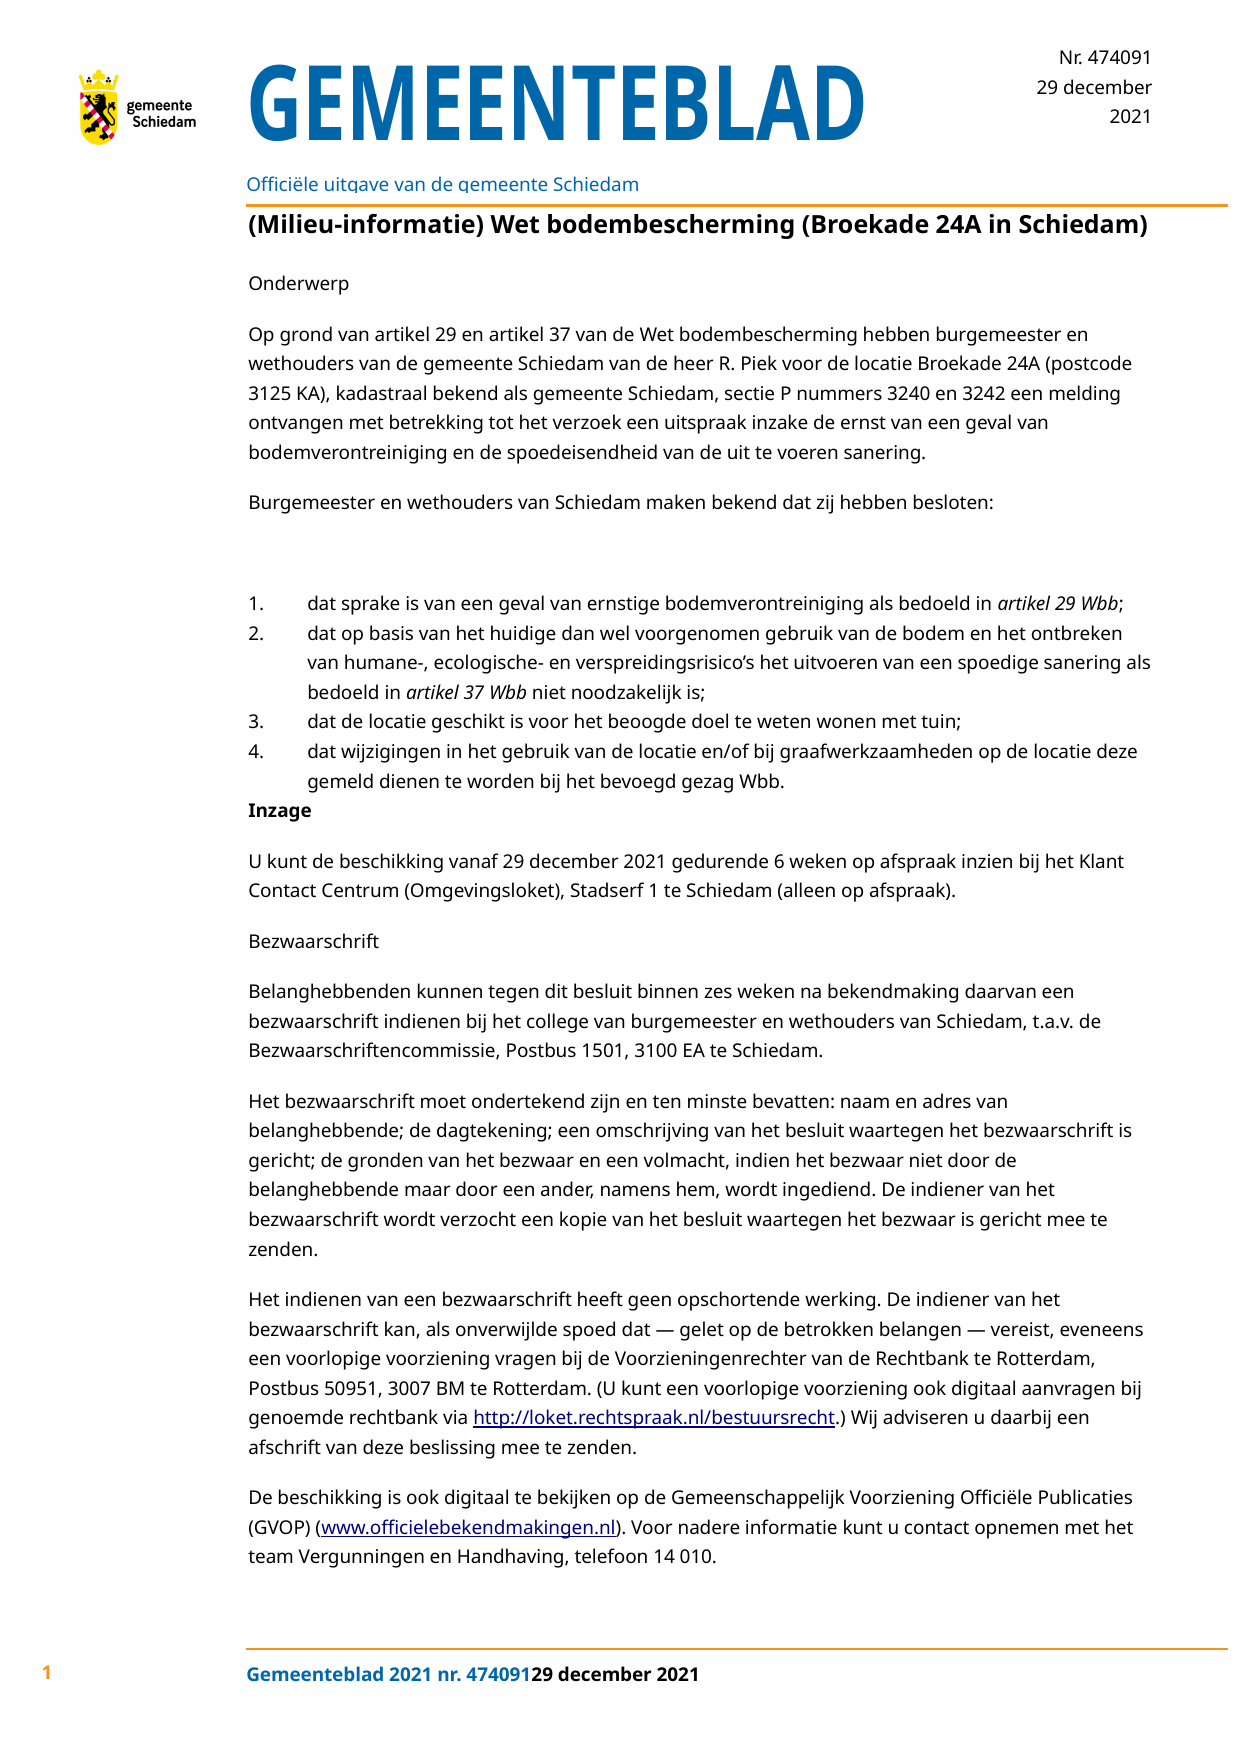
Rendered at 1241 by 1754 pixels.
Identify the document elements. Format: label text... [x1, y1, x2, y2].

text Bezwaarschrift [248, 928, 1152, 953]
text De beschikking is ook digitaal te bekijken op de Gemeenschappelijk Voorziening Officiële Publicaties (GVOP) (www.officielebekendmakingen.nl). Voor nadere informatie kunt u contact opnemen met het team Vergunningen en Handhaving, telefoon 14 010. [248, 1484, 1152, 1569]
list dat de locatie geschikt is voor het beoogde doel te weten wonen met tuin; [248, 709, 1152, 734]
text Onderwerp [248, 270, 1152, 296]
text Burgemeester en wethouders van Schiedam maken bekend dat zij hebben besloten: [248, 489, 1152, 515]
text Het indienen van een bezwaarschrift heeft geen opschortende werking. De indiener van het bezwaarschrift kan, als onverwijlde spoed dat — gelet op de betrokken belangen — vereist, eveneens een voorlopige voorziening vragen bij de Voorzieningenrechter van de Rechtbank te Rotterdam, Postbus 50951, 3007 BM te Rotterdam. (U kunt een voorlopige voorziening ook digitaal aanvragen bij genoemde rechtbank via http://loket.rechtspraak.nl/bestuursrecht.) Wij adviseren u daarbij een afschrift van deze beslissing mee te zenden. [248, 1286, 1152, 1460]
text Inzage [248, 797, 1152, 823]
text (Milieu-informatie) Wet bodembescherming (Broekade 24A in Schiedam) [248, 207, 1152, 241]
text Het bezwaarschrift moet ondertekend zijn en ten minste bevatten: naam en adres van belanghebbende; de dagtekening; een omschrijving van het besluit waartegen het bezwaarschrift is gericht; de gronden van het bezwaar en een volmacht, indien het bezwaar niet door de belanghebbende maar door een ander, namens hem, wordt ingediend. De indiener van het bezwaarschrift wordt verzocht een kopie van het besluit waartegen het bezwaar is gericht mee te zenden. [248, 1088, 1152, 1261]
text Op grond van artikel 29 en artikel 37 van de Wet bodembescherming hebben burgemeester en wethouders van de gemeente Schiedam van de heer R. Piek voor de locatie Broekade 24A (postcode 3125 KA), kadastraal bekend als gemeente Schiedam, sectie P nummers 3240 en 3242 een melding ontvangen met betrekking tot het verzoek een uitspraak inzake de ernst van een geval van bodemverontreiniging en de spoedeisendheid van de uit te voeren sanering. [248, 321, 1152, 465]
list dat sprake is van een geval van ernstige bodemverontreiniging als bedoeld in artikel 29 Wbb; [248, 590, 1152, 616]
list dat op basis van het huidige dan wel voorgenomen gebruik van de bodem en het ontbreken van humane-, ecologische- en verspreidingsrisico’s het uitvoeren van een spoedige sanering als bedoeld in artikel 37 Wbb niet noodzakelijk is; [248, 620, 1152, 705]
text U kunt de beschikking vanaf 29 december 2021 gedurende 6 weken op afspraak inzien bij het Klant Contact Centrum (Omgevingsloket), Stadserf 1 te Schiedam (alleen op afspraak). [248, 848, 1152, 903]
picture [41, 47, 231, 172]
text Belanghebbenden kunnen tegen dit besluit binnen zes weken na bekendmaking daarvan een bezwaarschrift indienen bij het college van burgemeester en wethouders van Schiedam, t.a.v. de Bezwaarschriftencommissie, Postbus 1501, 3100 EA te Schiedam. [248, 978, 1152, 1063]
list dat wijzigingen in het gebruik van de locatie en/of bij graafwerkzaamheden op de locatie deze gemeld dienen te worden bij het bevoegd gezag Wbb. [248, 738, 1152, 793]
